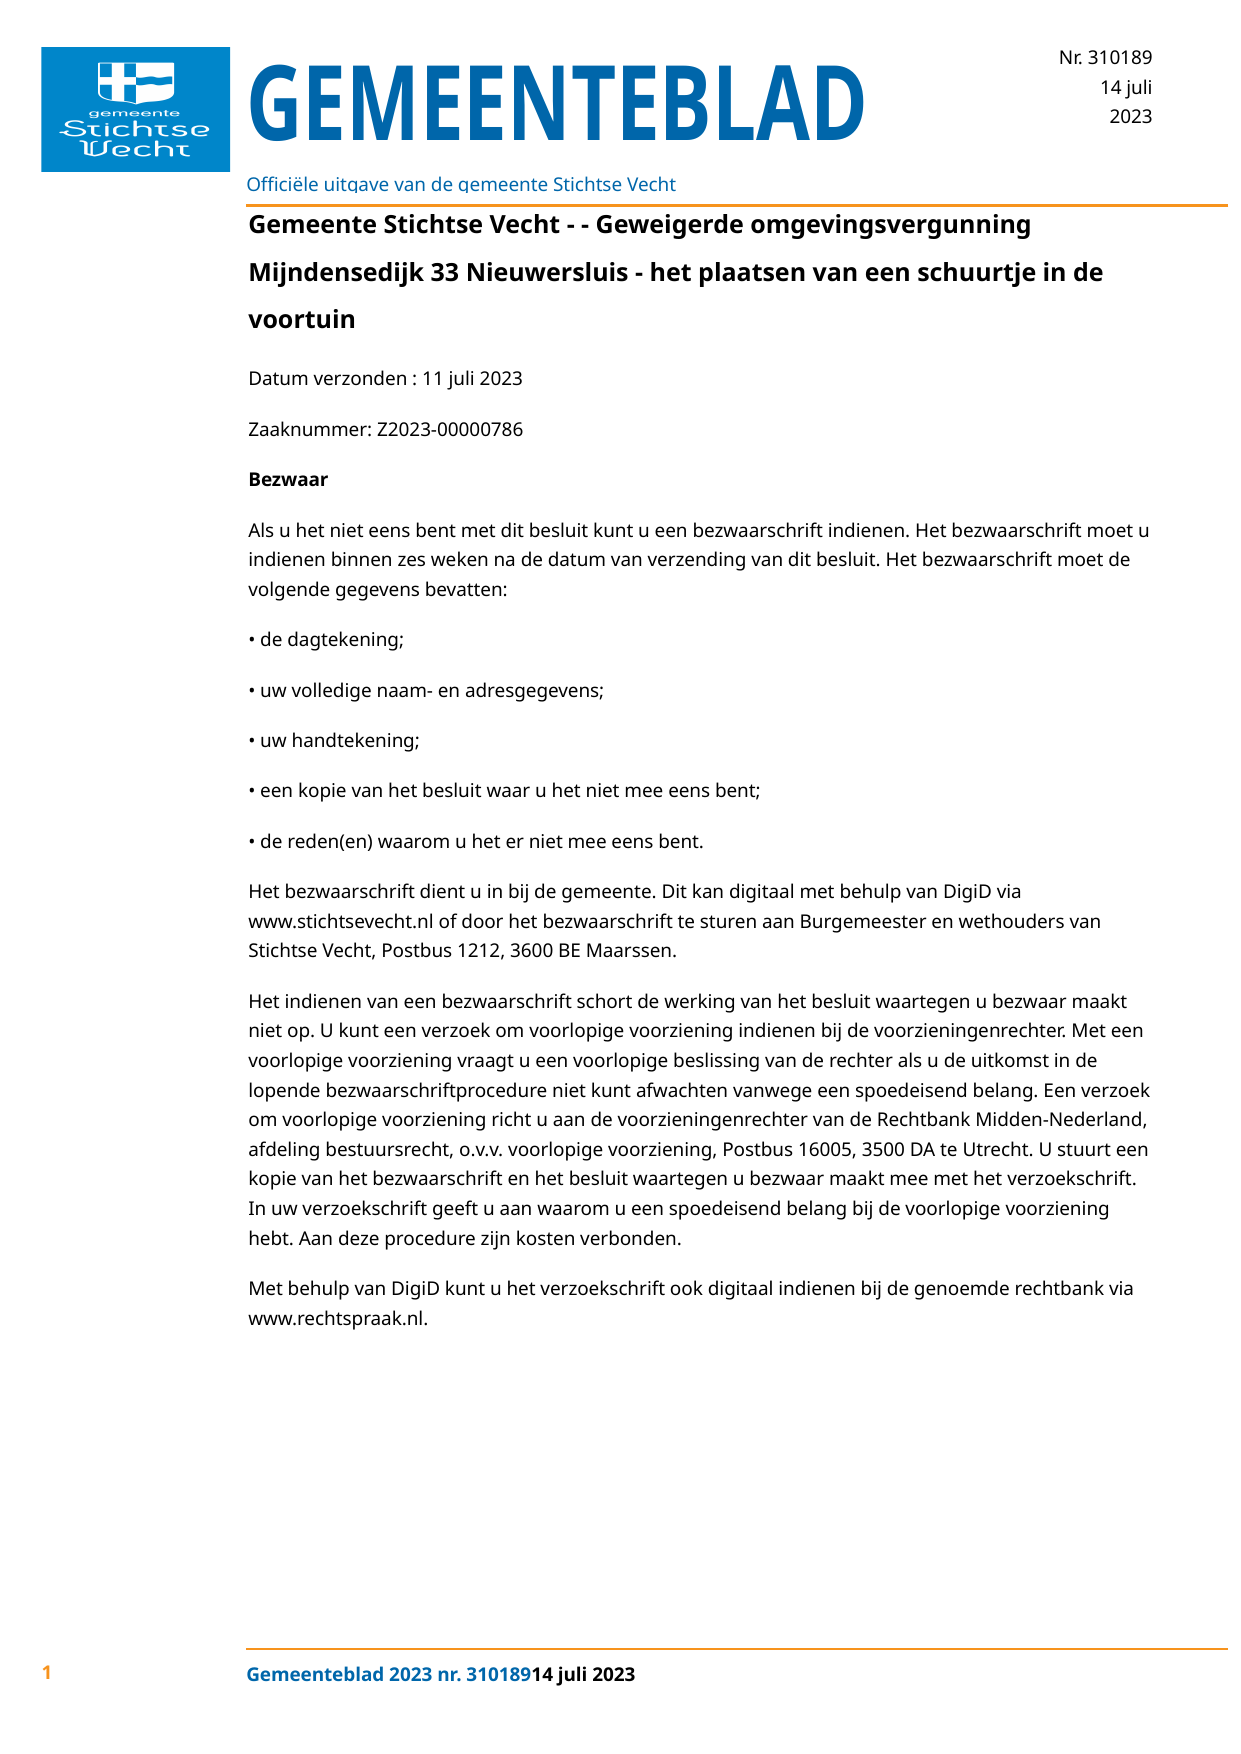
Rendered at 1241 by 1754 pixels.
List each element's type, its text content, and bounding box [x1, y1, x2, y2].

text • uw volledige naam- en adresgegevens; [248, 677, 1152, 702]
text Het bezwaarschrift dient u in bij de gemeente. Dit kan digitaal met behulp van DigiD via www.stichtsevecht.nl of door het bezwaarschrift te sturen aan Burgemeester en wethouders van Stichtse Vecht, Postbus 1212, 3600 BE Maarssen. [248, 878, 1152, 963]
text • de dagtekening; [248, 626, 1152, 652]
text Gemeente Stichtse Vecht - - Geweigerde omgevingsvergunning Mijndensedijk 33 Nieuwersluis - het plaatsen van een schuurtje in de voortuin [248, 207, 1152, 336]
text Met behulp van DigiD kunt u het verzoekschrift ook digitaal indienen bij de genoemde rechtbank via www.rechtspraak.nl. [248, 1275, 1152, 1330]
text • uw handtekening; [248, 727, 1152, 753]
text Als u het niet eens bent met dit besluit kunt u een bezwaarschrift indienen. Het bezwaarschrift moet u indienen binnen zes weken na de datum van verzending van dit besluit. Het bezwaarschrift moet de volgende gegevens bevatten: [248, 517, 1152, 602]
text • de reden(en) waarom u het er niet mee eens bent. [248, 828, 1152, 854]
text Zaaknummer: Z2023-00000786 [248, 416, 1152, 442]
picture [137, 63, 174, 103]
picture [99, 63, 135, 101]
text Bezwaar [248, 466, 1152, 492]
text Het indienen van een bezwaarschrift schort de werking van het besluit waartegen u bezwaar maakt niet op. U kunt een verzoek om voorlopige voorziening indienen bij de voorzieningenrechter. Met een voorlopige voorziening vraagt u een voorlopige beslissing van de rechter als u de uitkomst in de lopende bezwaarschriftprocedure niet kunt afwachten vanwege een spoedeisend belang. Een verzoek om voorlopige voorziening richt u aan de voorzieningenrechter van de Rechtbank Midden-Nederland, afdeling bestuursrecht, o.v.v. voorlopige voorziening, Postbus 16005, 3500 DA te Utrecht. U stuurt een kopie van het bezwaarschrift en het besluit waartegen u bezwaar maakt mee met het verzoekschrift. In uw verzoekschrift geeft u aan waarom u een spoedeisend belang bij de voorlopige voorziening hebt. Aan deze procedure zijn kosten verbonden. [248, 988, 1152, 1250]
text • een kopie van het besluit waar u het niet mee eens bent; [248, 778, 1152, 803]
text Datum verzonden : 11 juli 2023 [248, 366, 1152, 391]
